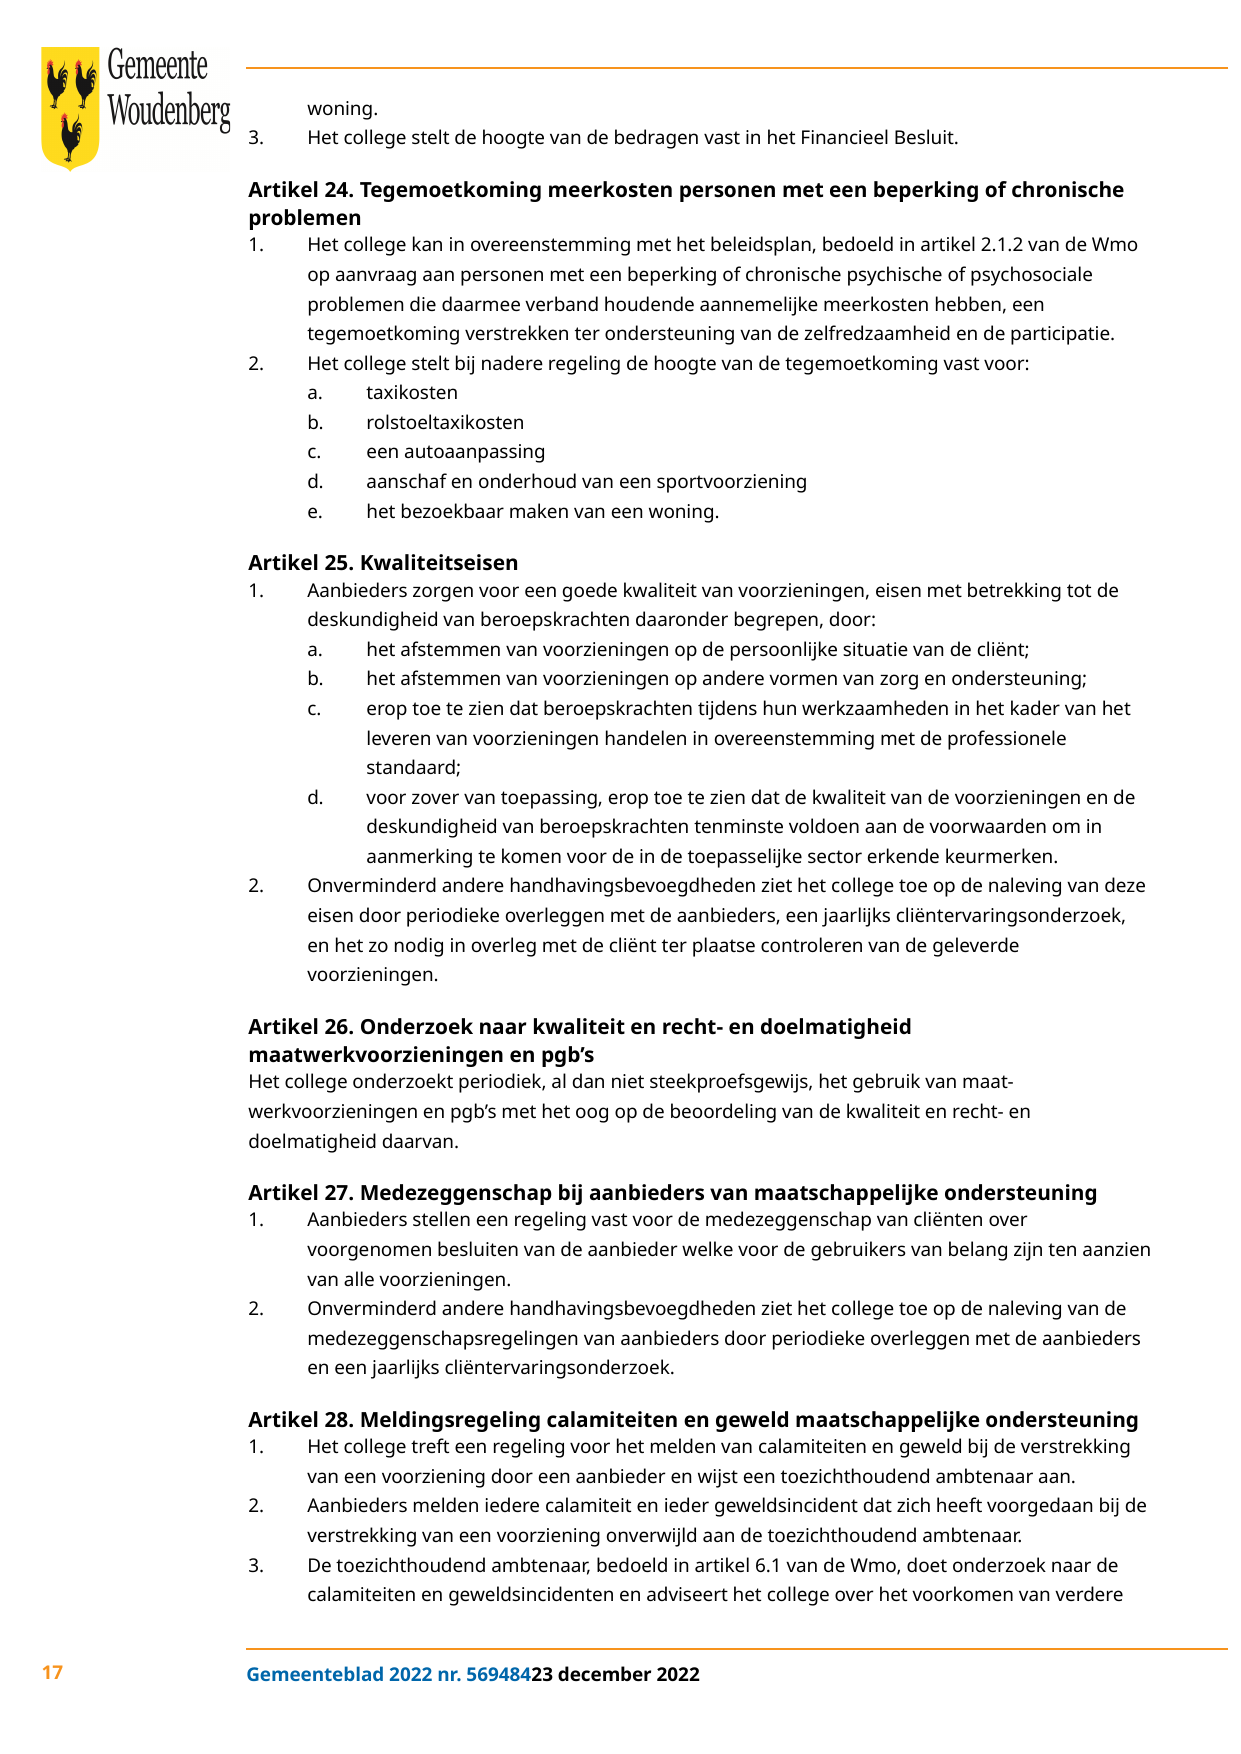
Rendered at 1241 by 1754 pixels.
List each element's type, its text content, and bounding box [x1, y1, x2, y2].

list Het college treft een regeling voor het melden van calamiteiten en geweld bij de verstrekking van een voorziening door een aanbieder en wijst een toezichthoudend ambtenaar aan. [248, 1433, 1152, 1489]
list Aanbieders stellen een regeling vast voor de medezeggenschap van cliënten over voorgenomen besluiten van de aanbieder welke voor de gebruikers van belang zijn ten aanzien van alle voorzieningen. [248, 1207, 1152, 1292]
list het afstemmen van voorzieningen op de persoonlijke situatie van de cliënt; [307, 636, 1152, 662]
text Het college onderzoekt periodiek, al dan niet steekproefsgewijs, het gebruik van maat-werkvoorzieningen en pgb’s met het oog op de beoordeling van de kwaliteit en recht- en doelmatigheid daarvan. [248, 1069, 1152, 1153]
list Aanbieders zorgen voor een goede kwaliteit van voorzieningen, eisen met betrekking tot de deskundigheid van beroepskrachten daaronder begrepen, door: [248, 577, 1152, 632]
list rolstoeltaxikosten [307, 409, 1152, 435]
list Onverminderd andere handhavingsbevoegdheden ziet het college toe op de naleving van de medezeggenschapsregelingen van aanbieders door periodieke overleggen met de aanbieders en een jaarlijks cliëntervaringsonderzoek. [248, 1295, 1152, 1380]
list het bezoekbaar maken van een woning. [307, 498, 1152, 524]
text Artikel 28. Meldingsregeling calamiteiten en geweld maatschappelijke ondersteuning [248, 1405, 1152, 1433]
list Aanbieders melden iedere calamiteit en ieder geweldsincident dat zich heeft voorgedaan bij de verstrekking van een voorziening onverwijld aan de toezichthoudend ambtenaar. [248, 1493, 1152, 1548]
list voor zover van toepassing, erop toe te zien dat de kwaliteit van de voorzieningen en de deskundigheid van beroepskrachten tenminste voldoen aan de voorwaarden om in aanmerking te komen voor de in de toepasselijke sector erkende keurmerken. [307, 784, 1152, 869]
picture [41, 47, 231, 172]
list het afstemmen van voorzieningen op andere vormen van zorg en ondersteuning; [307, 666, 1152, 691]
list Onverminderd andere handhavingsbevoegdheden ziet het college toe op de naleving van deze eisen door periodieke overleggen met de aanbieders, een jaarlijks cliëntervaringsonderzoek, en het zo nodig in overleg met de cliënt ter plaatse controleren van de geleverde voorzieningen. [248, 873, 1152, 987]
list Het college stelt bij nadere regeling de hoogte van de tegemoetkoming vast voor: [248, 350, 1152, 376]
text Artikel 27. Medezeggenschap bij aanbieders van maatschappelijke ondersteuning [248, 1178, 1152, 1207]
list aanschaf en onderhoud van een sportvoorziening [307, 468, 1152, 494]
list Het college stelt de hoogte van de bedragen vast in het Financieel Besluit. [248, 124, 1152, 150]
list woning. [248, 95, 1152, 121]
text Artikel 26. Onderzoek naar kwaliteit en recht- en doelmatigheid maatwerkvoorzieningen en pgb’s [248, 1012, 1152, 1069]
text Artikel 24. Tegemoetkoming meerkosten personen met een beperking of chronische problemen [248, 175, 1152, 232]
list Het college kan in overeenstemming met het beleidsplan, bedoeld in artikel 2.1.2 van de Wmo op aanvraag aan personen met een beperking of chronische psychische of psychosociale problemen die daarmee verband houdende aannemelijke meerkosten hebben, een tegemoetkoming verstrekken ter ondersteuning van de zelfredzaamheid en de participatie. [248, 232, 1152, 346]
list een autoaanpassing [307, 439, 1152, 464]
list erop toe te zien dat beroepskrachten tijdens hun werkzaamheden in het kader van het leveren van voorzieningen handelen in overeenstemming met de professionele standaard; [307, 695, 1152, 780]
list De toezichthoudend ambtenaar, bedoeld in artikel 6.1 van de Wmo, doet onderzoek naar de calamiteiten en geweldsincidenten en adviseert het college over het voorkomen van verdere [248, 1552, 1152, 1607]
text Artikel 25. Kwaliteitseisen [248, 548, 1152, 577]
list taxikosten [307, 379, 1152, 405]
